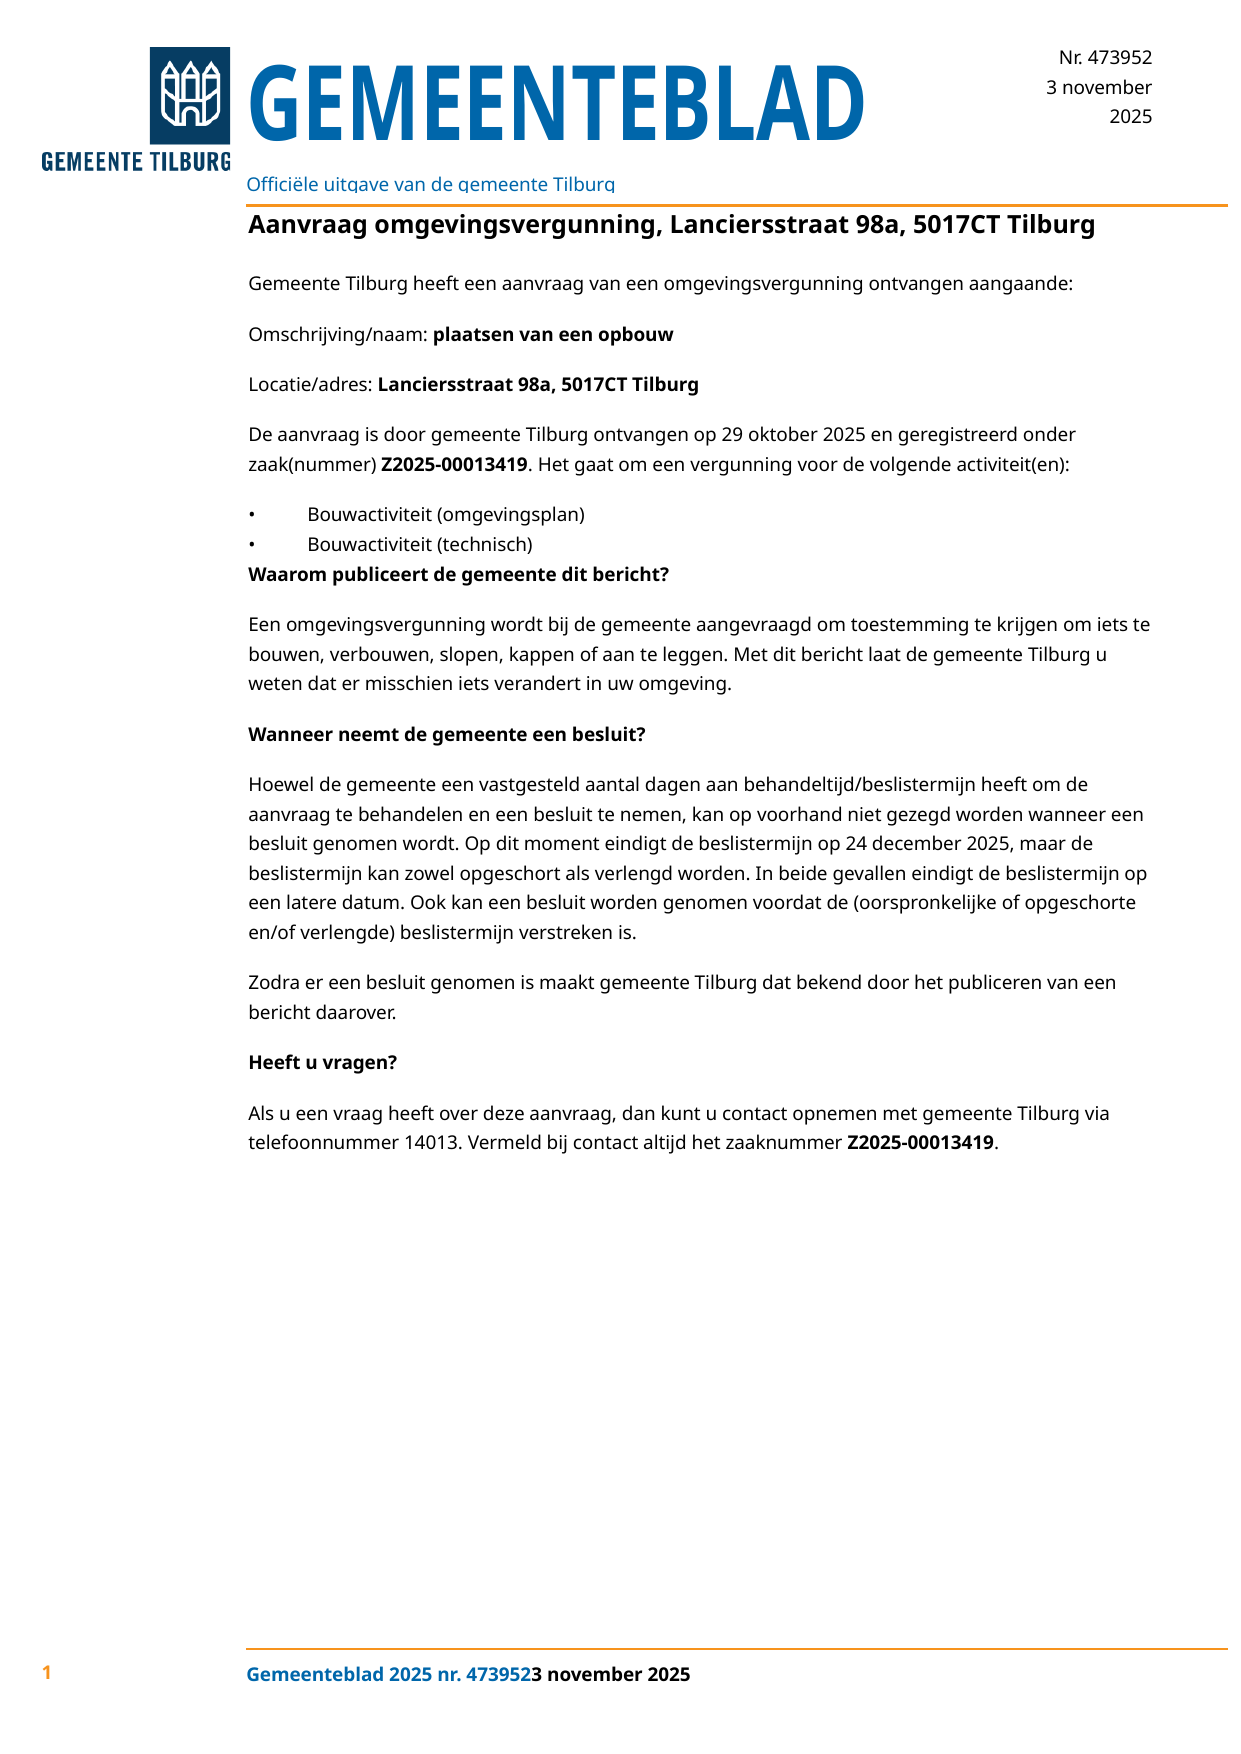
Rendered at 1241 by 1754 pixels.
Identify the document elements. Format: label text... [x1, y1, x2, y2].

text Gemeente Tilburg heeft een aanvraag van een omgevingsvergunning ontvangen aangaande: [248, 270, 1152, 296]
text Waarom publiceert de gemeente dit bericht? [248, 561, 1152, 586]
text Zodra er een besluit genomen is maakt gemeente Tilburg dat bekend door het publiceren van een bericht daarover. [248, 969, 1152, 1025]
text Wanneer neemt de gemeente een besluit? [248, 721, 1152, 746]
list Bouwactiviteit (omgevingsplan) [248, 502, 1152, 527]
picture [41, 47, 231, 172]
text Aanvraag omgevingsvergunning, Lanciersstraat 98a, 5017CT Tilburg [248, 207, 1152, 241]
text Heeft u vragen? [248, 1049, 1152, 1075]
text Omschrijving/naam: plaatsen van een opbouw [248, 321, 1152, 346]
list Bouwactiviteit (technisch) [248, 531, 1152, 557]
text De aanvraag is door gemeente Tilburg ontvangen op 29 oktober 2025 en geregistreerd onder zaak(nummer) Z2025-00013419. Het gaat om een vergunning voor de volgende activiteit(en): [248, 422, 1152, 477]
text Als u een vraag heeft over deze aanvraag, dan kunt u contact opnemen met gemeente Tilburg via telefoonnummer 14013. Vermeld bij contact altijd het zaaknummer Z2025-00013419. [248, 1100, 1152, 1155]
text Hoewel de gemeente een vastgesteld aantal dagen aan behandeltijd/beslistermijn heeft om de aanvraag te behandelen en een besluit te nemen, kan op voorhand niet gezegd worden wanneer een besluit genomen wordt. Op dit moment eindigt de beslistermijn op 24 december 2025, maar de beslistermijn kan zowel opgeschort als verlengd worden. In beide gevallen eindigt de beslistermijn op een latere datum. Ook kan een besluit worden genomen voordat de (oorspronkelijke of opgeschorte en/of verlengde) beslistermijn verstreken is. [248, 771, 1152, 945]
text Een omgevingsvergunning wordt bij de gemeente aangevraagd om toestemming te krijgen om iets te bouwen, verbouwen, slopen, kappen of aan te leggen. Met dit bericht laat de gemeente Tilburg u weten dat er misschien iets verandert in uw omgeving. [248, 611, 1152, 696]
text Locatie/adres: Lanciersstraat 98a, 5017CT Tilburg [248, 371, 1152, 397]
